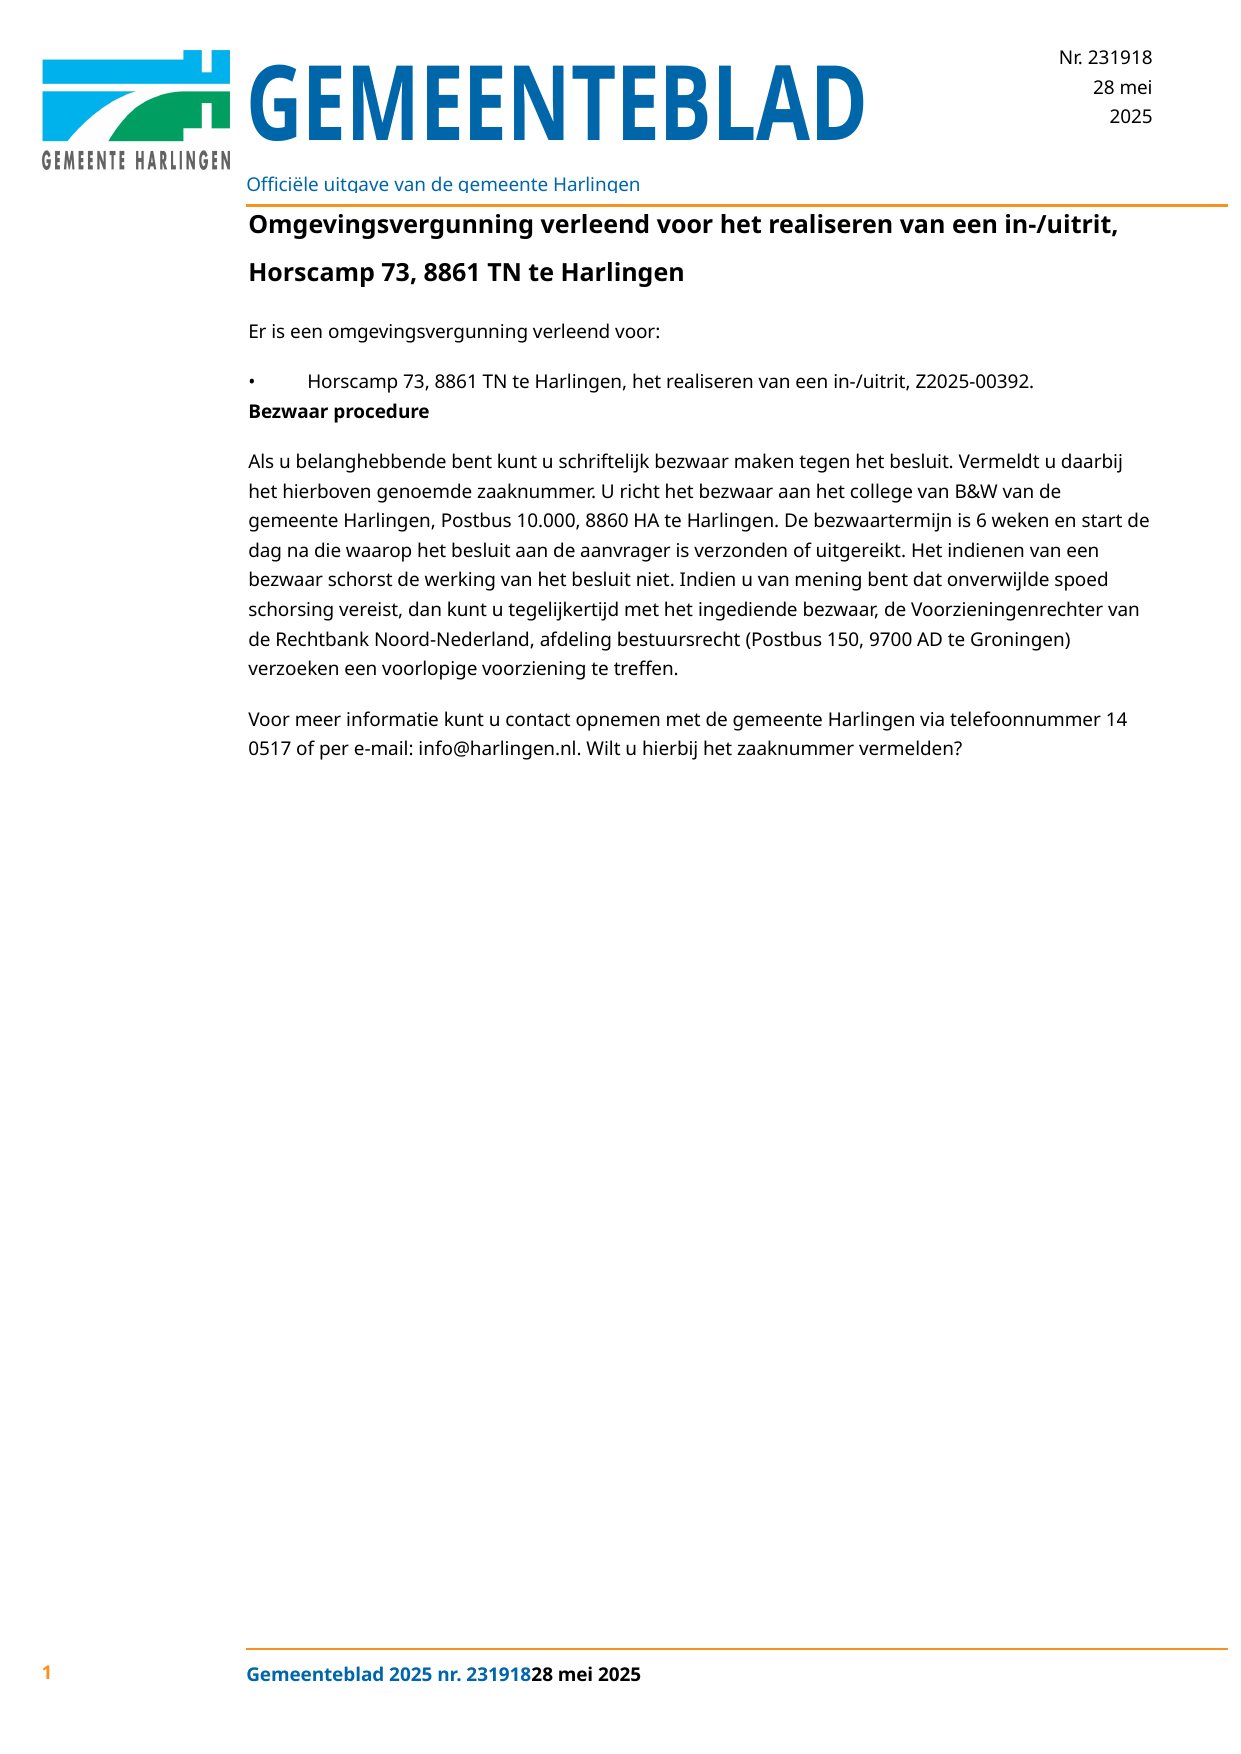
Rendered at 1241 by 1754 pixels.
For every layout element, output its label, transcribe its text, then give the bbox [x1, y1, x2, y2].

text Voor meer informatie kunt u contact opnemen met de gemeente Harlingen via telefoonnummer 14 0517 of per e-mail: info@harlingen.nl. Wilt u hierbij het zaaknummer vermelden? [248, 706, 1152, 761]
text Er is een omgevingsvergunning verleend voor: [248, 318, 1152, 344]
picture [41, 47, 231, 172]
text Als u belanghebbende bent kunt u schriftelijk bezwaar maken tegen het besluit. Vermeldt u daarbij het hierboven genoemde zaaknummer. U richt het bezwaar aan het college van B&W van de gemeente Harlingen, Postbus 10.000, 8860 HA te Harlingen. De bezwaartermijn is 6 weken en start de dag na die waarop het besluit aan de aanvrager is verzonden of uitgereikt. Het indienen van een bezwaar schorst de werking van het besluit niet. Indien u van mening bent dat onverwijlde spoed schorsing vereist, dan kunt u tegelijkertijd met het ingediende bezwaar, de Voorzieningenrechter van de Rechtbank Noord-Nederland, afdeling bestuursrecht (Postbus 150, 9700 AD te Groningen) verzoeken een voorlopige voorziening te treffen. [248, 448, 1152, 681]
list Horscamp 73, 8861 TN te Harlingen, het realiseren van een in-/uitrit, Z2025-00392. [248, 368, 1152, 394]
text Bezwaar procedure [248, 398, 1152, 424]
text Omgevingsvergunning verleend voor het realiseren van een in-/uitrit, Horscamp 73, 8861 TN te Harlingen [248, 207, 1152, 288]
